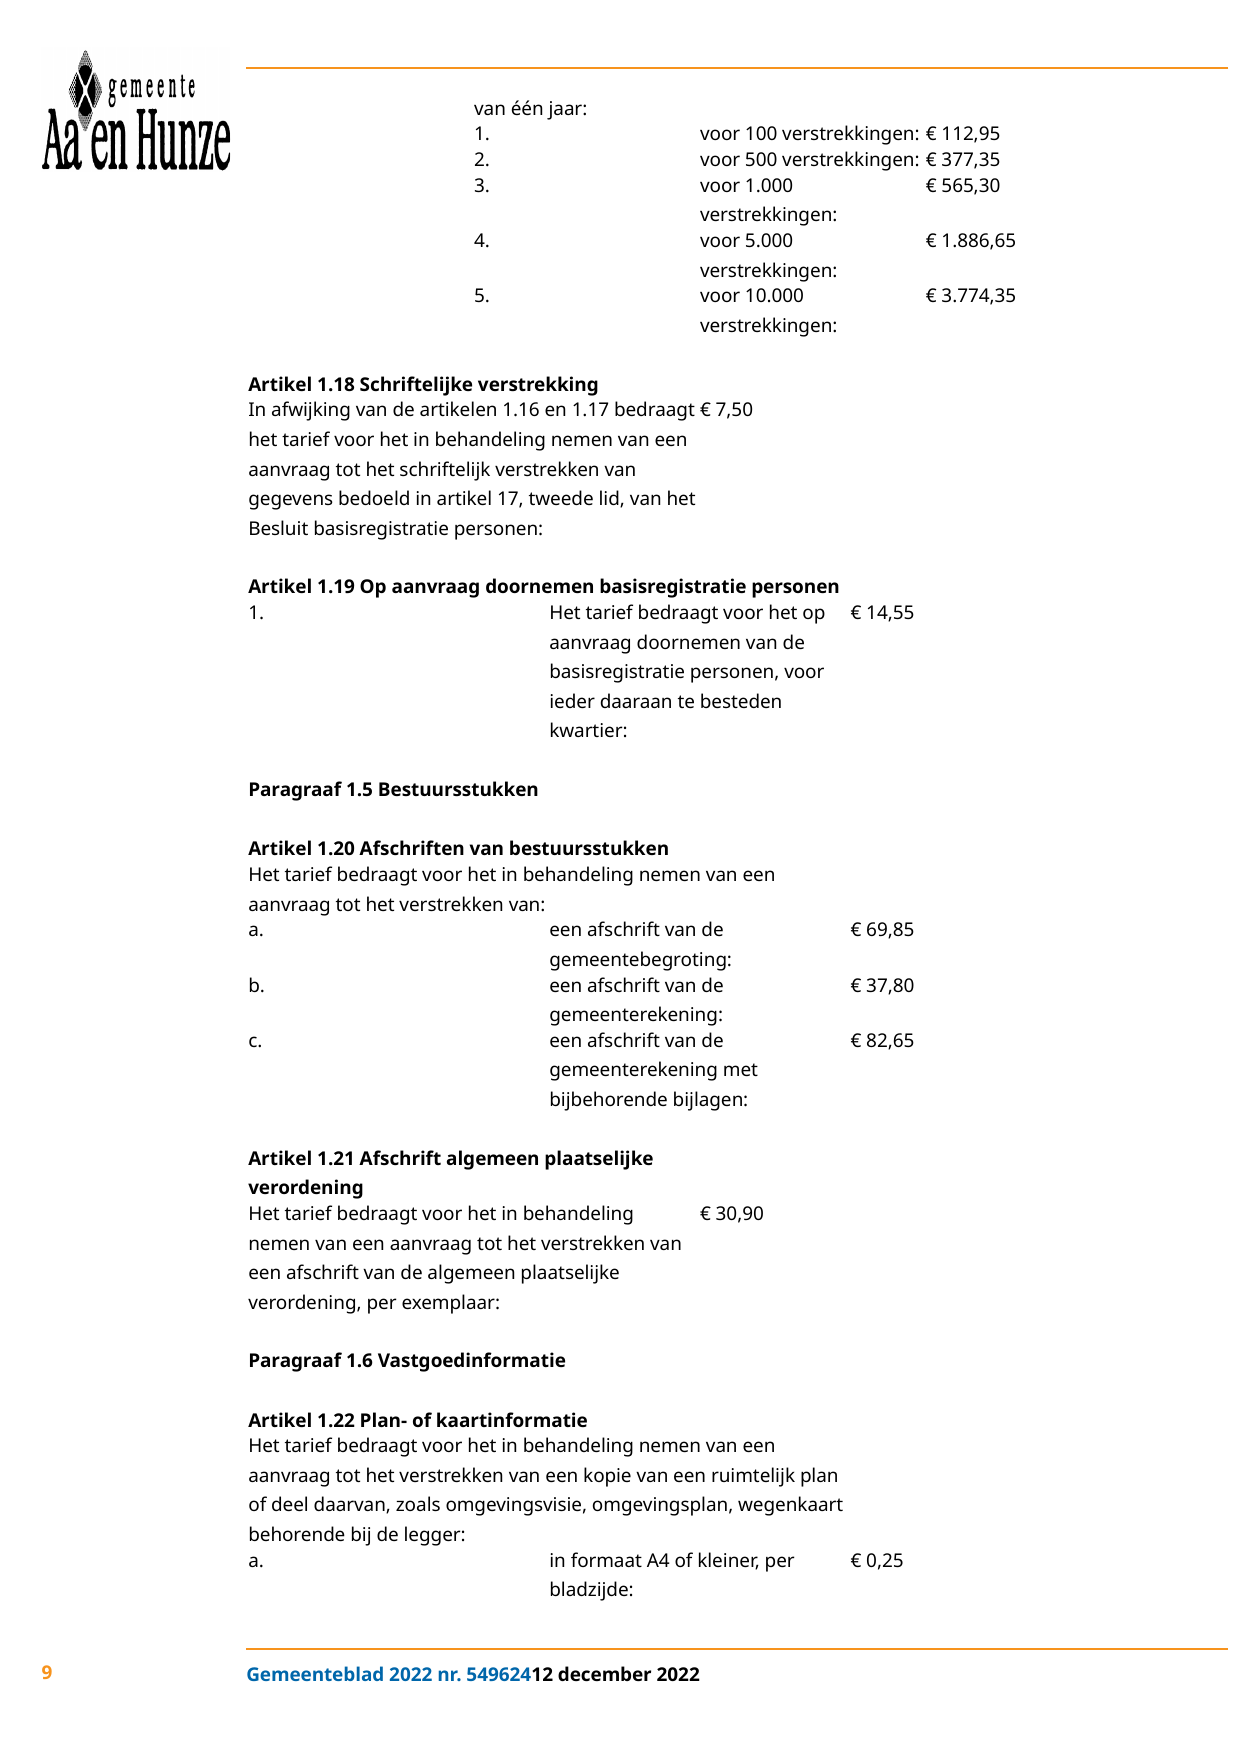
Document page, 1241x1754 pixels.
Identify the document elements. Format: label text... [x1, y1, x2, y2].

table_cell a. [248, 1547, 549, 1602]
table_cell voor 10.000 verstrekkingen: [700, 283, 926, 338]
table_header [700, 371, 1152, 397]
table_cell Het tarief bedraagt voor het op aanvraag doornemen van de basisregistratie personen, voor ieder daaraan te besteden kwartier: [549, 599, 850, 743]
table_header Artikel 1.22 Plan- of kaartinformatie [248, 1407, 850, 1432]
table_header Artikel 1.20 Afschriften van bestuursstukken [248, 835, 850, 861]
table_cell € 0,25 [850, 1547, 1152, 1602]
table_cell € 565,30 [926, 172, 1152, 227]
table_header Artikel 1.18 Schriftelijke verstrekking [248, 371, 700, 397]
table_cell [248, 227, 474, 283]
table_cell € 30,90 [700, 1200, 1152, 1315]
table_cell [926, 95, 1152, 121]
picture [41, 47, 231, 172]
table_cell voor 100 verstrekkingen: [700, 121, 926, 146]
table_cell 3. [474, 172, 700, 227]
table_cell [248, 283, 474, 338]
table_cell € 1.886,65 [926, 227, 1152, 283]
text Paragraaf 1.5 Bestuursstukken [248, 776, 1152, 802]
table_cell € 3.774,35 [926, 283, 1152, 338]
table_cell Het tarief bedraagt voor het in behandeling nemen van een aanvraag tot het verstrekken van een afschrift van de algemeen plaatselijke verordening, per exemplaar: [248, 1200, 700, 1315]
table_cell voor 1.000 verstrekkingen: [700, 172, 926, 227]
table_cell 1. [474, 121, 700, 146]
table_header [850, 1407, 1152, 1432]
table_header [850, 574, 1152, 599]
table_cell [248, 121, 474, 146]
table_cell [248, 95, 474, 121]
table_cell [248, 146, 474, 172]
table_cell € 37,80 [850, 972, 1152, 1027]
table_header [850, 835, 1152, 861]
table_cell 2. [474, 146, 700, 172]
table_header [700, 1145, 1152, 1200]
table_cell b. [248, 972, 549, 1027]
table_cell in formaat A4 of kleiner, per bladzijde: [549, 1547, 850, 1602]
table_cell 5. [474, 283, 700, 338]
table_cell € 69,85 [850, 916, 1152, 972]
table_cell c. [248, 1027, 549, 1112]
table_cell 1. [248, 599, 549, 743]
table_cell In afwijking van de artikelen 1.16 en 1.17 bedraagt het tarief voor het in behandeling nemen van een aanvraag tot het schriftelijk verstrekken van gegevens bedoeld in artikel 17, tweede lid, van het Besluit basisregistratie personen: [248, 397, 700, 541]
table_cell a. [248, 916, 549, 972]
table_cell € 82,65 [850, 1027, 1152, 1112]
table_cell [850, 1433, 1152, 1547]
table_cell [248, 172, 474, 227]
table_cell Het tarief bedraagt voor het in behandeling nemen van een aanvraag tot het verstrekken van: [248, 861, 850, 916]
table_cell Het tarief bedraagt voor het in behandeling nemen van een aanvraag tot het verstrekken van een kopie van een ruimtelijk plan of deel daarvan, zoals omgevingsvisie, omgevingsplan, wegenkaart behorende bij de legger: [248, 1433, 850, 1547]
table_cell van één jaar: [474, 95, 926, 121]
table_cell € 7,50 [700, 397, 1152, 541]
table_header Artikel 1.21 Afschrift algemeen plaatselijke verordening [248, 1145, 700, 1200]
text Paragraaf 1.6 Vastgoedinformatie [248, 1347, 1152, 1373]
table_cell een afschrift van de gemeenterekening met bijbehorende bijlagen: [549, 1027, 850, 1112]
table_cell een afschrift van de gemeentebegroting: [549, 916, 850, 972]
table_cell voor 500 verstrekkingen: [700, 146, 926, 172]
table_cell [850, 861, 1152, 916]
table_cell € 112,95 [926, 121, 1152, 146]
table_header Artikel 1.19 Op aanvraag doornemen basisregistratie personen [248, 574, 850, 599]
table_cell een afschrift van de gemeenterekening: [549, 972, 850, 1027]
table_cell € 377,35 [926, 146, 1152, 172]
table_cell € 14,55 [850, 599, 1152, 743]
table_cell voor 5.000 verstrekkingen: [700, 227, 926, 283]
table_cell 4. [474, 227, 700, 283]
